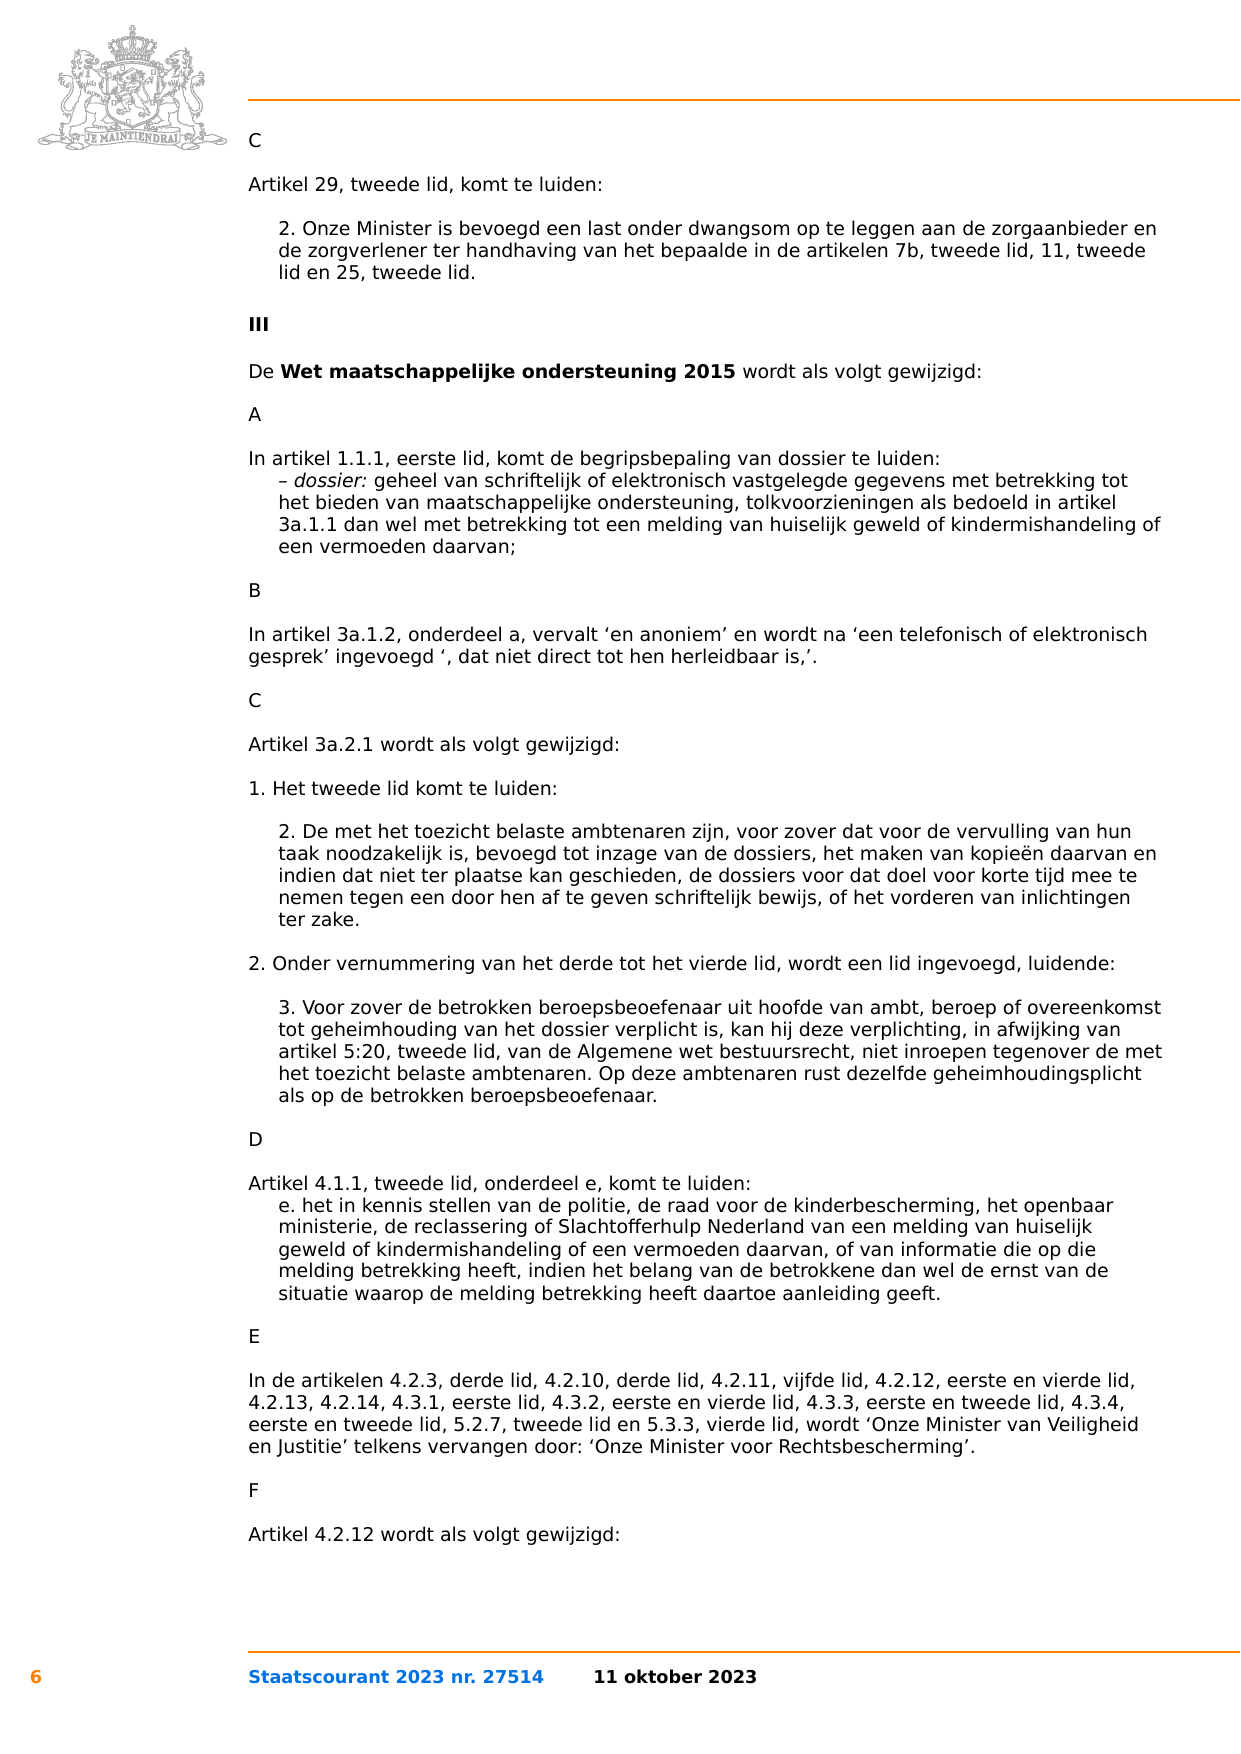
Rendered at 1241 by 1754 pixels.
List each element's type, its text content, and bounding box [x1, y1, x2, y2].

text D [248, 1129, 1163, 1151]
picture [38, 25, 227, 150]
text Artikel 3a.2.1 wordt als volgt gewijzigd: [248, 733, 1163, 756]
text 2. Onze Minister is bevoegd een last onder dwangsom op te leggen aan de zorgaanbieder en de zorgverlener ter handhaving van het bepaalde in de artikelen 7b, tweede lid, 11, tweede lid en 25, tweede lid. [278, 218, 1163, 283]
text In de artikelen 4.2.3, derde lid, 4.2.10, derde lid, 4.2.11, vijfde lid, 4.2.12, eerste en vierde lid, 4.2.13, 4.2.14, 4.3.1, eerste lid, 4.3.2, eerste en vierde lid, 4.3.3, eerste en tweede lid, 4.3.4, eerste en tweede lid, 5.2.7, tweede lid en 5.3.3, vierde lid, wordt ‘Onze Minister van Veiligheid en Justitie’ telkens vervangen door: ‘Onze Minister voor Rechtsbescherming’. [248, 1370, 1163, 1458]
text C [248, 130, 1163, 152]
text 3. Voor zover de betrokken beroepsbeoefenaar uit hoofde van ambt, beroep of overeenkomst tot geheimhouding van het dossier verplicht is, kan hij deze verplichting, in afwijking van artikel 5:20, tweede lid, van de Algemene wet bestuursrecht, niet inroepen tegenover de met het toezicht belaste ambtenaren. Op deze ambtenaren rust dezelfde geheimhoudingsplicht als op de betrokken beroepsbeoefenaar. [278, 997, 1163, 1107]
text e. het in kennis stellen van de politie, de raad voor de kinderbescherming, het openbaar ministerie, de reclassering of Slachtofferhulp Nederland van een melding van huiselijk geweld of kindermishandeling of een vermoeden daarvan, of van informatie die op die melding betrekking heeft, indien het belang van de betrokkene dan wel de ernst van de situatie waarop de melding betrekking heeft daartoe aanleiding geeft. [278, 1194, 1163, 1304]
text 1. Het tweede lid komt te luiden: [248, 777, 1163, 799]
text In artikel 3a.1.2, onderdeel a, vervalt ‘en anoniem’ en wordt na ‘een telefonisch of elektronisch gesprek’ ingevoegd ‘, dat niet direct tot hen herleidbaar is,’. [248, 624, 1163, 668]
text Artikel 29, tweede lid, komt te luiden: [248, 174, 1163, 196]
text A [248, 404, 1163, 426]
text Artikel 4.2.12 wordt als volgt gewijzigd: [248, 1524, 1163, 1546]
text In artikel 1.1.1, eerste lid, komt de begripsbepaling van dossier te luiden: [248, 448, 1163, 470]
text – dossier: geheel van schriftelijk of elektronisch vastgelegde gegevens met betrekking tot het bieden van maatschappelijke ondersteuning, tolkvoorzieningen als bedoeld in artikel 3a.1.1 dan wel met betrekking tot een melding van huiselijk geweld of kindermishandeling of een vermoeden daarvan; [278, 470, 1163, 558]
text De Wet maatschappelijke ondersteuning 2015 wordt als volgt gewijzigd: [248, 361, 1163, 382]
text 2. Onder vernummering van het derde tot het vierde lid, wordt een lid ingevoegd, luidende: [248, 953, 1163, 975]
text E [248, 1326, 1163, 1348]
text B [248, 580, 1163, 602]
text 2. De met het toezicht belaste ambtenaren zijn, voor zover dat voor de vervulling van hun taak noodzakelijk is, bevoegd tot inzage van de dossiers, het maken van kopieën daarvan en indien dat niet ter plaatse kan geschieden, de dossiers voor dat doel voor korte tijd mee te nemen tegen een door hen af te geven schriftelijk bewijs, of het vorderen van inlichtingen ter zake. [278, 821, 1163, 931]
text C [248, 690, 1163, 712]
subtitle III [248, 313, 1163, 336]
text F [248, 1480, 1163, 1502]
text Artikel 4.1.1, tweede lid, onderdeel e, komt te luiden: [248, 1172, 1163, 1194]
